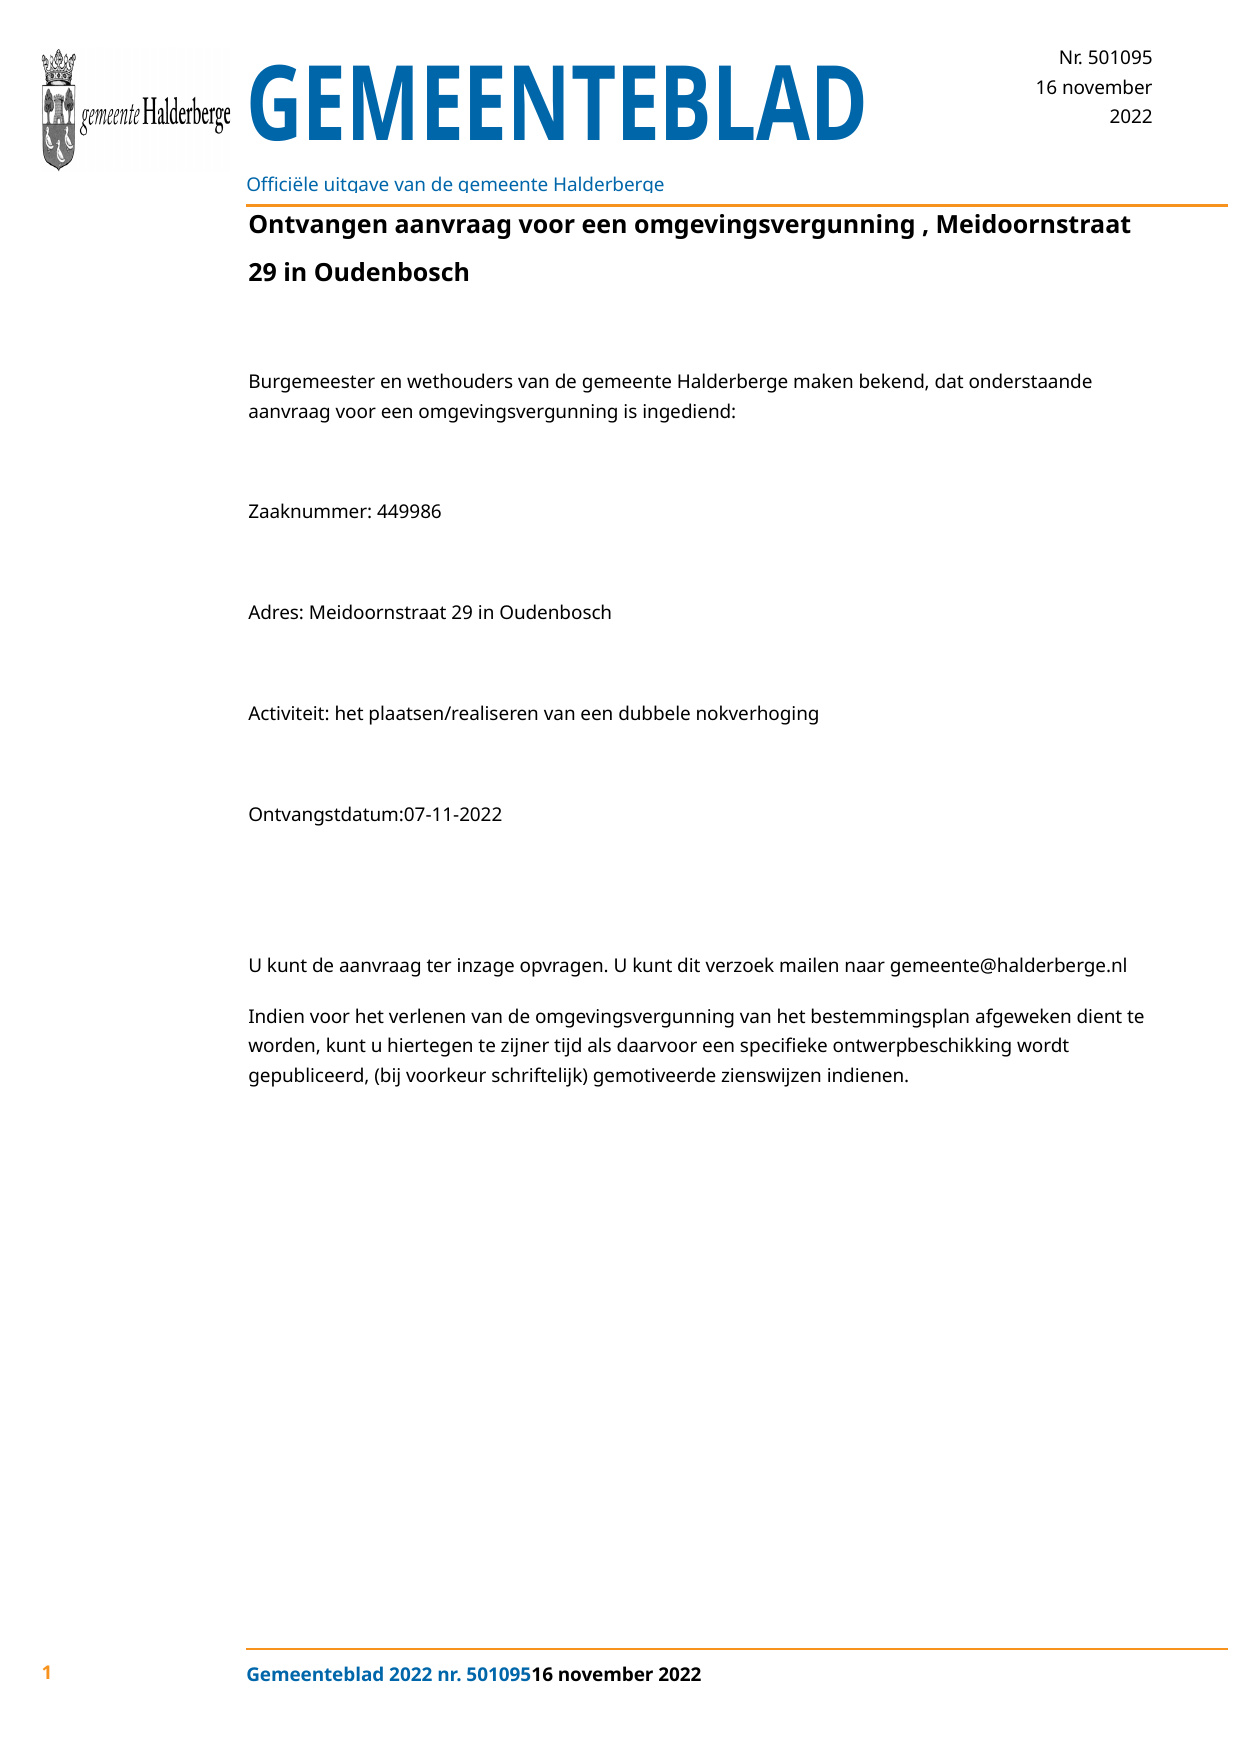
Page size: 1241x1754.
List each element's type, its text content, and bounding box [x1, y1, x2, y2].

picture [41, 47, 231, 172]
text Ontvangen aanvraag voor een omgevingsvergunning , Meidoornstraat 29 in Oudenbosch [248, 207, 1152, 288]
text U kunt de aanvraag ter inzage opvragen. U kunt dit verzoek mailen naar gemeente@halderberge.nl [248, 952, 1152, 978]
text Adres: Meidoornstraat 29 in Oudenbosch [248, 599, 1152, 625]
text Activiteit: het plaatsen/realiseren van een dubbele nokverhoging [248, 700, 1152, 726]
text Ontvangstdatum:07-11-2022 [248, 801, 1152, 827]
text Burgemeester en wethouders van de gemeente Halderberge maken bekend, dat onderstaande aanvraag voor een omgevingsvergunning is ingediend: [248, 368, 1152, 424]
text Zaaknummer: 449986 [248, 499, 1152, 524]
text Indien voor het verlenen van de omgevingsvergunning van het bestemmingsplan afgeweken dient te worden, kunt u hiertegen te zijner tijd als daarvoor een specifieke ontwerpbeschikking wordt gepubliceerd, (bij voorkeur schriftelijk) gemotiveerde zienswijzen indienen. [248, 1003, 1152, 1088]
